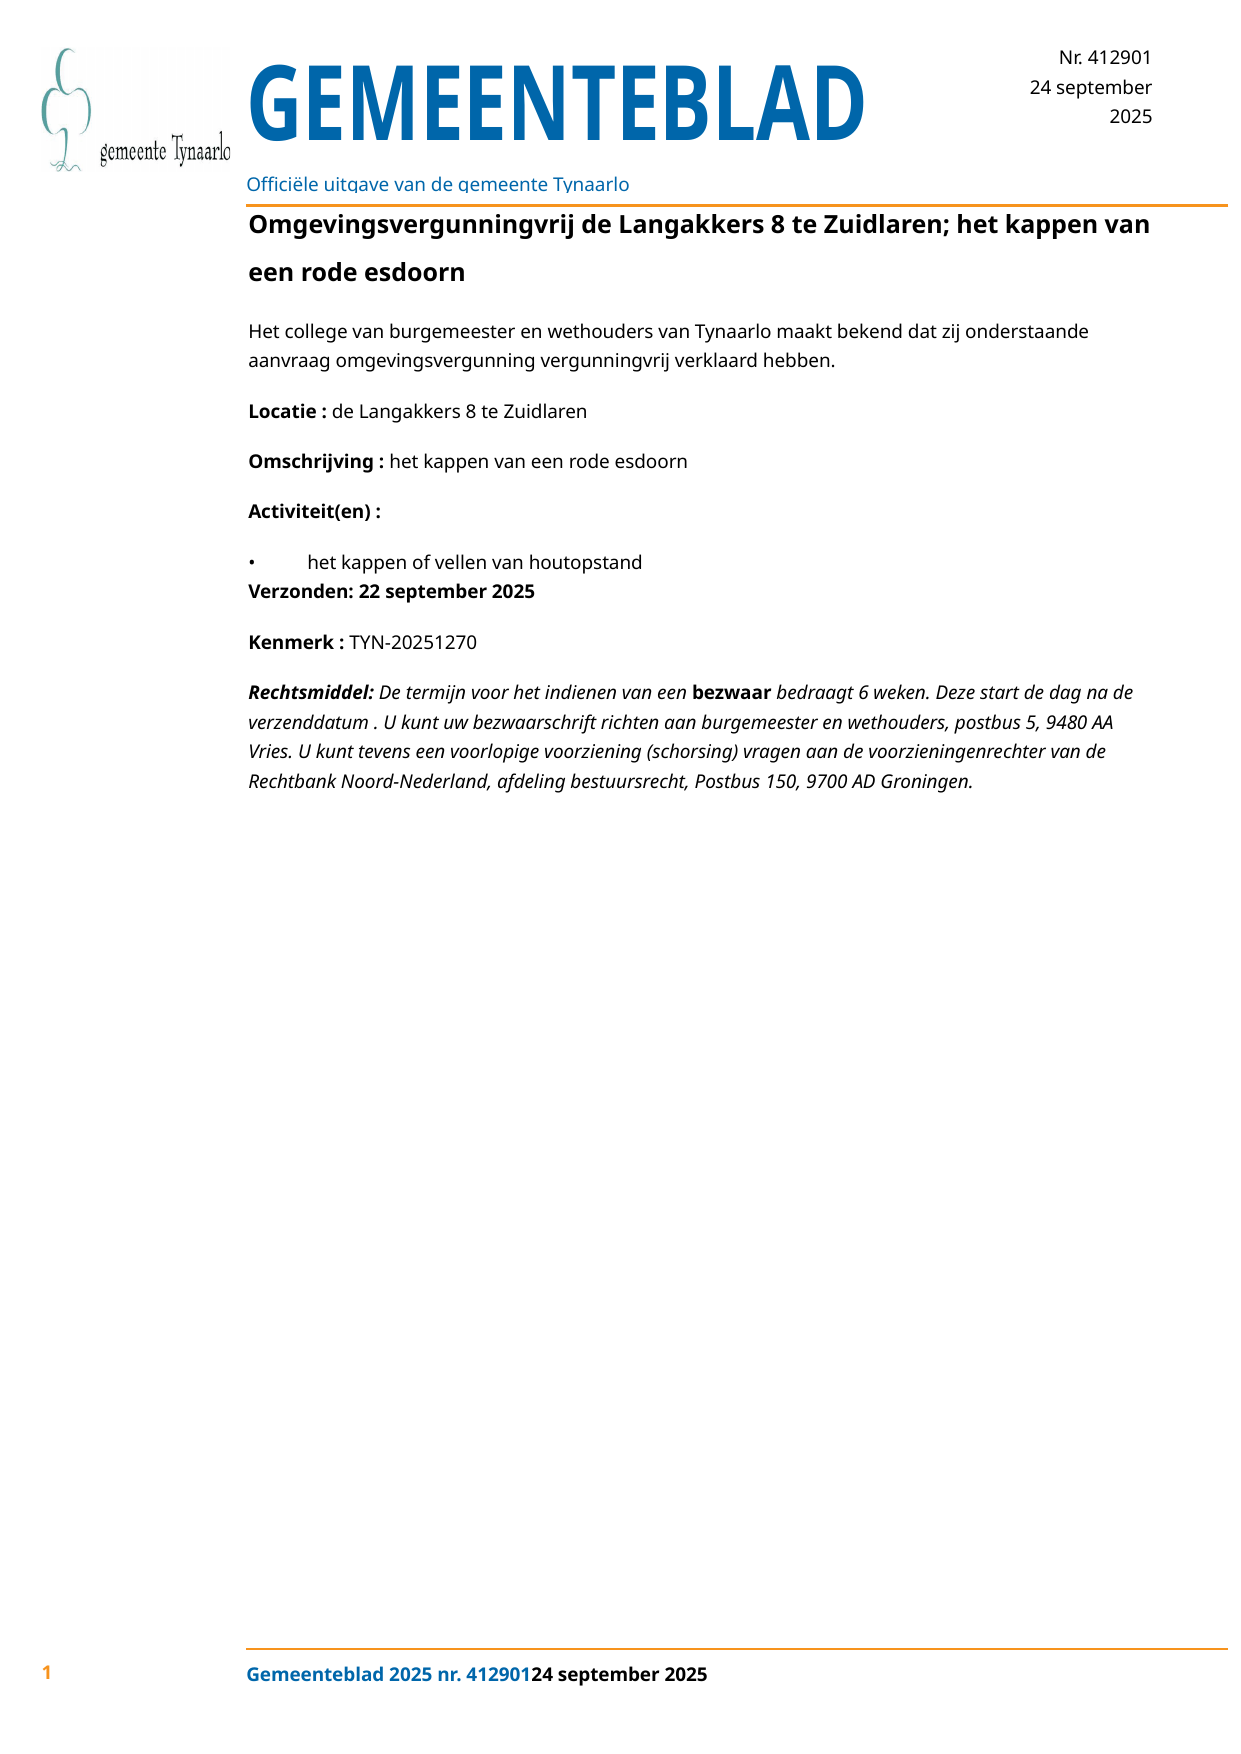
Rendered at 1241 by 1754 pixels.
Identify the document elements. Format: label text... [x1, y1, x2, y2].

text Activiteit(en) : [248, 499, 1152, 524]
text Verzonden: 22 september 2025 [248, 579, 1152, 604]
text Kenmerk : TYN-20251270 [248, 629, 1152, 655]
text Omgevingsvergunningvrij de Langakkers 8 te Zuidlaren; het kappen van een rode esdoorn [248, 207, 1152, 288]
text Omschrijving : het kappen van een rode esdoorn [248, 448, 1152, 474]
text Het college van burgemeester en wethouders van Tynaarlo maakt bekend dat zij onderstaande aanvraag omgevingsvergunning vergunningvrij verklaard hebben. [248, 318, 1152, 373]
text Locatie : de Langakkers 8 te Zuidlaren [248, 398, 1152, 424]
text Rechtsmiddel: De termijn voor het indienen van een bezwaar bedraagt 6 weken. Deze start de dag na de verzenddatum . U kunt uw bezwaarschrift richten aan burgemeester en wethouders, postbus 5, 9480 AA Vries. U kunt tevens een voorlopige voorziening (schorsing) vragen aan de voorzieningenrechter van de Rechtbank Noord-Nederland, afdeling bestuursrecht, Postbus 150, 9700 AD Groningen. [248, 679, 1152, 794]
list het kappen of vellen van houtopstand [248, 549, 1152, 575]
picture [41, 47, 231, 172]
